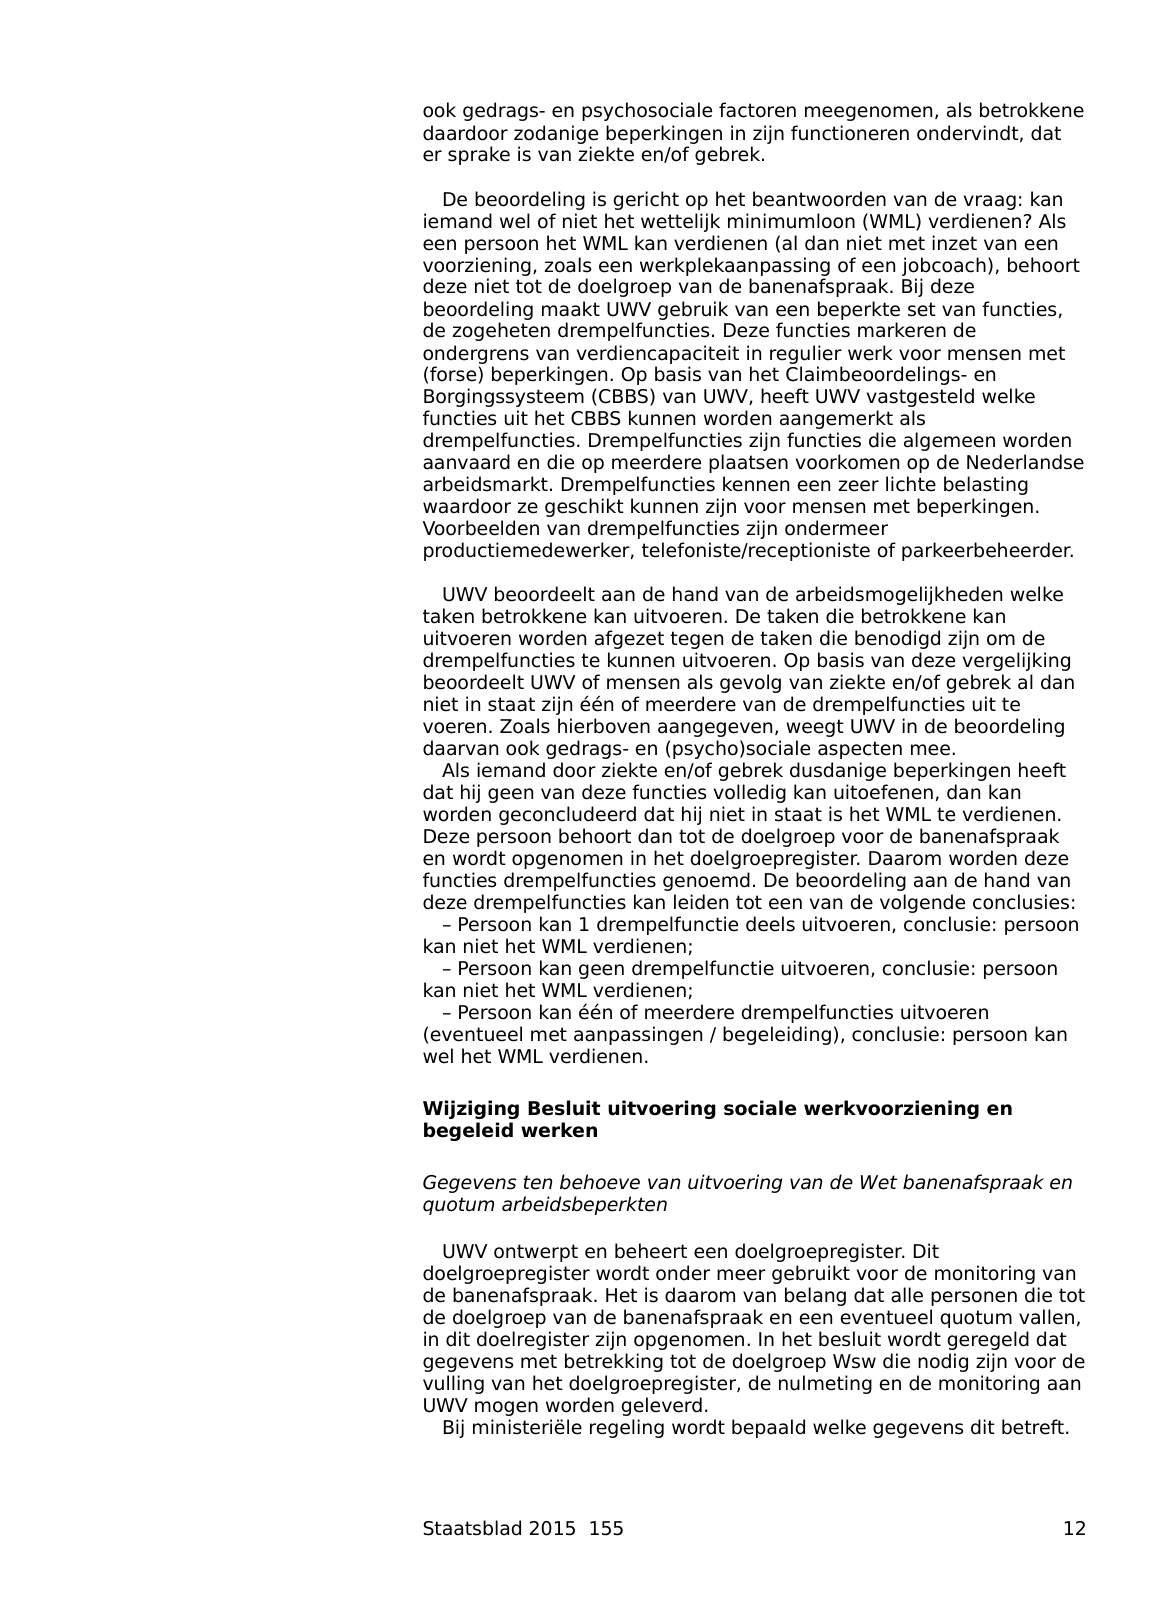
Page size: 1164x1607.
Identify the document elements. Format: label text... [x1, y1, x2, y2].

text Als iemand door ziekte en/of gebrek dusdanige beperkingen heeft dat hij geen van deze functies volledig kan uitoefenen, dan kan worden geconcludeerd dat hij niet in staat is het WML te verdienen. Deze persoon behoort dan tot de doelgroep voor de banenafspraak en wordt opgenomen in het doelgroepregister. Daarom worden deze functies drempelfuncties genoemd. De beoordeling aan de hand van deze drempelfuncties kan leiden tot een van de volgende conclusies: [422, 760, 1087, 914]
text De beoordeling is gericht op het beantwoorden van de vraag: kan iemand wel of niet het wettelijk minimumloon (WML) verdienen? Als een persoon het WML kan verdienen (al dan niet met inzet van een voorziening, zoals een werkplekaanpassing of een jobcoach), behoort deze niet tot de doelgroep van de banenafspraak. Bij deze beoordeling maakt UWV gebruik van een beperkte set van functies, de zogeheten drempelfuncties. Deze functies markeren de ondergrens van verdiencapaciteit in regulier werk voor mensen met (forse) beperkingen. Op basis van het Claimbeoordelings- en Borgingssysteem (CBBS) van UWV, heeft UWV vastgesteld welke functies uit het CBBS kunnen worden aangemerkt als drempelfuncties. Drempelfuncties zijn functies die algemeen worden aanvaard en die op meerdere plaatsen voorkomen op de Nederlandse arbeidsmarkt. Drempelfuncties kennen een zeer lichte belasting waardoor ze geschikt kunnen zijn voor mensen met beperkingen. Voorbeelden van drempelfuncties zijn ondermeer productiemedewerker, telefoniste/receptioniste of parkeerbeheerder. [422, 188, 1087, 562]
text – Persoon kan geen drempelfunctie uitvoeren, conclusie: persoon kan niet het WML verdienen; [422, 958, 1087, 1002]
subtitle Wijziging Besluit uitvoering sociale werkvoorziening en begeleid werken [422, 1098, 1087, 1142]
subtitle Gegevens ten behoeve van uitvoering van de Wet banenafspraak en quotum arbeidsbeperkten [422, 1172, 1087, 1216]
text Bij ministeriële regeling wordt bepaald welke gegevens dit betreft. [422, 1417, 1087, 1439]
text ook gedrags- en psychosociale factoren meegenomen, als betrokkene daardoor zodanige beperkingen in zijn functioneren ondervindt, dat er sprake is van ziekte en/of gebrek. [422, 100, 1087, 166]
text UWV beoordeelt aan de hand van de arbeidsmogelijkheden welke taken betrokkene kan uitvoeren. De taken die betrokkene kan uitvoeren worden afgezet tegen de taken die benodigd zijn om de drempelfuncties te kunnen uitvoeren. Op basis van deze vergelijking beoordeelt UWV of mensen als gevolg van ziekte en/of gebrek al dan niet in staat zijn één of meerdere van de drempelfuncties uit te voeren. Zoals hierboven aangegeven, weegt UWV in de beoordeling daarvan ook gedrags- en (psycho)sociale aspecten mee. [422, 584, 1087, 760]
text – Persoon kan één of meerdere drempelfuncties uitvoeren (eventueel met aanpassingen / begeleiding), conclusie: persoon kan wel het WML verdienen. [422, 1002, 1087, 1068]
text UWV ontwerpt en beheert een doelgroepregister. Dit doelgroepregister wordt onder meer gebruikt voor de monitoring van de banenafspraak. Het is daarom van belang dat alle personen die tot de doelgroep van de banenafspraak en een eventueel quotum vallen, in dit doelregister zijn opgenomen. In het besluit wordt geregeld dat gegevens met betrekking tot de doelgroep Wsw die nodig zijn voor de vulling van het doelgroepregister, de nulmeting en de monitoring aan UWV mogen worden geleverd. [422, 1241, 1087, 1417]
text – Persoon kan 1 drempelfunctie deels uitvoeren, conclusie: persoon kan niet het WML verdienen; [422, 914, 1087, 958]
